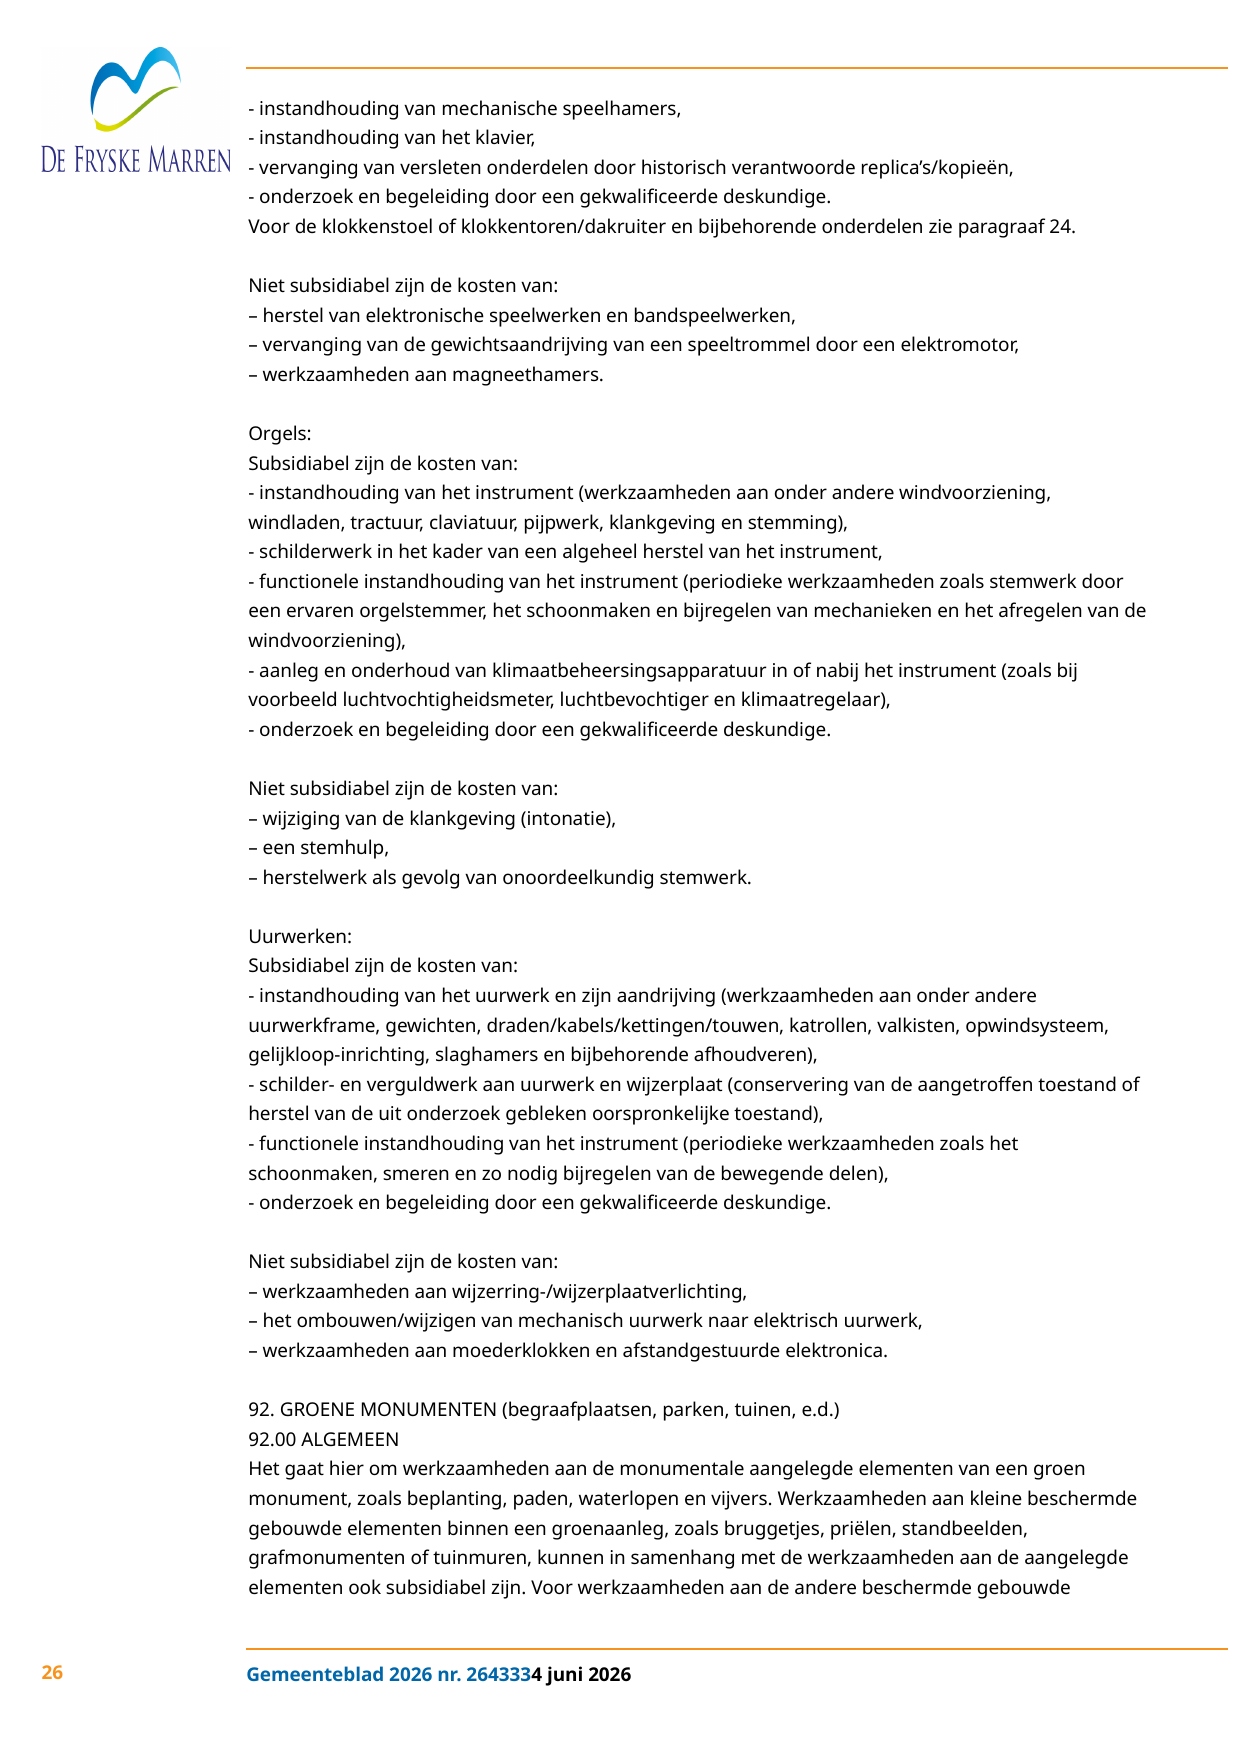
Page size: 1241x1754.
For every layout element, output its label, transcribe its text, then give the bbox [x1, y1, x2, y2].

text - instandhouding van het instrument (werkzaamheden aan onder andere windvoorziening, windladen, tractuur, claviatuur, pijpwerk, klankgeving en stemming), [248, 479, 1152, 535]
text - functionele instandhouding van het instrument (periodieke werkzaamheden zoals stemwerk door een ervaren orgelstemmer, het schoonmaken en bijregelen van mechanieken en het afregelen van de windvoorziening), [248, 568, 1152, 653]
text – herstelwerk als gevolg van onoordeelkundig stemwerk. [248, 864, 1152, 890]
text Niet subsidiabel zijn de kosten van: [248, 272, 1152, 298]
text - vervanging van versleten onderdelen door historisch verantwoorde replica’s/kopieën, [248, 154, 1152, 180]
picture [41, 47, 231, 172]
text – werkzaamheden aan wijzerring-/wijzerplaatverlichting, [248, 1278, 1152, 1304]
text - instandhouding van het uurwerk en zijn aandrijving (werkzaamheden aan onder andere uurwerkframe, gewichten, draden/kabels/kettingen/touwen, katrollen, valkisten, opwindsysteem, gelijkloop-inrichting, slaghamers en bijbehorende afhoudveren), [248, 982, 1152, 1067]
text Uurwerken: [248, 923, 1152, 949]
text Orgels: [248, 420, 1152, 446]
text - onderzoek en begeleiding door een gekwalificeerde deskundige. [248, 183, 1152, 209]
text - aanleg en onderhoud van klimaatbeheersingsapparatuur in of nabij het instrument (zoals bij voorbeeld luchtvochtigheidsmeter, luchtbevochtiger en klimaatregelaar), [248, 657, 1152, 712]
text - functionele instandhouding van het instrument (periodieke werkzaamheden zoals het schoonmaken, smeren en zo nodig bijregelen van de bewegende delen), [248, 1130, 1152, 1186]
text – het ombouwen/wijzigen van mechanisch uurwerk naar elektrisch uurwerk, [248, 1308, 1152, 1333]
text - instandhouding van mechanische speelhamers, [248, 95, 1152, 121]
text - schilderwerk in het kader van een algeheel herstel van het instrument, [248, 538, 1152, 564]
text Voor de klokkenstoel of klokkentoren/dakruiter en bijbehorende onderdelen zie paragraaf 24. [248, 213, 1152, 239]
text Subsidiabel zijn de kosten van: [248, 953, 1152, 978]
text Niet subsidiabel zijn de kosten van: [248, 775, 1152, 801]
text Niet subsidiabel zijn de kosten van: [248, 1248, 1152, 1274]
text - schilder- en verguldwerk aan uurwerk en wijzerplaat (conservering van de aangetroffen toestand of herstel van de uit onderzoek gebleken oorspronkelijke toestand), [248, 1071, 1152, 1126]
text Subsidiabel zijn de kosten van: [248, 450, 1152, 476]
text – werkzaamheden aan magneethamers. [248, 361, 1152, 387]
text Het gaat hier om werkzaamheden aan de monumentale aangelegde elementen van een groen monument, zoals beplanting, paden, waterlopen en vijvers. Werkzaamheden aan kleine beschermde gebouwde elementen binnen een groenaanleg, zoals bruggetjes, priëlen, standbeelden, grafmonumenten of tuinmuren, kunnen in samenhang met de werkzaamheden aan de aangelegde elementen ook subsidiabel zijn. Voor werkzaamheden aan de andere beschermde gebouwde [248, 1456, 1152, 1600]
text - onderzoek en begeleiding door een gekwalificeerde deskundige. [248, 1189, 1152, 1215]
text 92. GROENE MONUMENTEN (begraafplaatsen, parken, tuinen, e.d.) [248, 1396, 1152, 1422]
text - onderzoek en begeleiding door een gekwalificeerde deskundige. [248, 716, 1152, 742]
text – vervanging van de gewichtsaandrijving van een speeltrommel door een elektromotor, [248, 331, 1152, 357]
text - instandhouding van het klavier, [248, 124, 1152, 150]
text – werkzaamheden aan moederklokken en afstandgestuurde elektronica. [248, 1337, 1152, 1363]
text – herstel van elektronische speelwerken en bandspeelwerken, [248, 302, 1152, 328]
text – wijziging van de klankgeving (intonatie), [248, 805, 1152, 831]
text 92.00 ALGEMEEN [248, 1426, 1152, 1452]
text – een stemhulp, [248, 834, 1152, 860]
